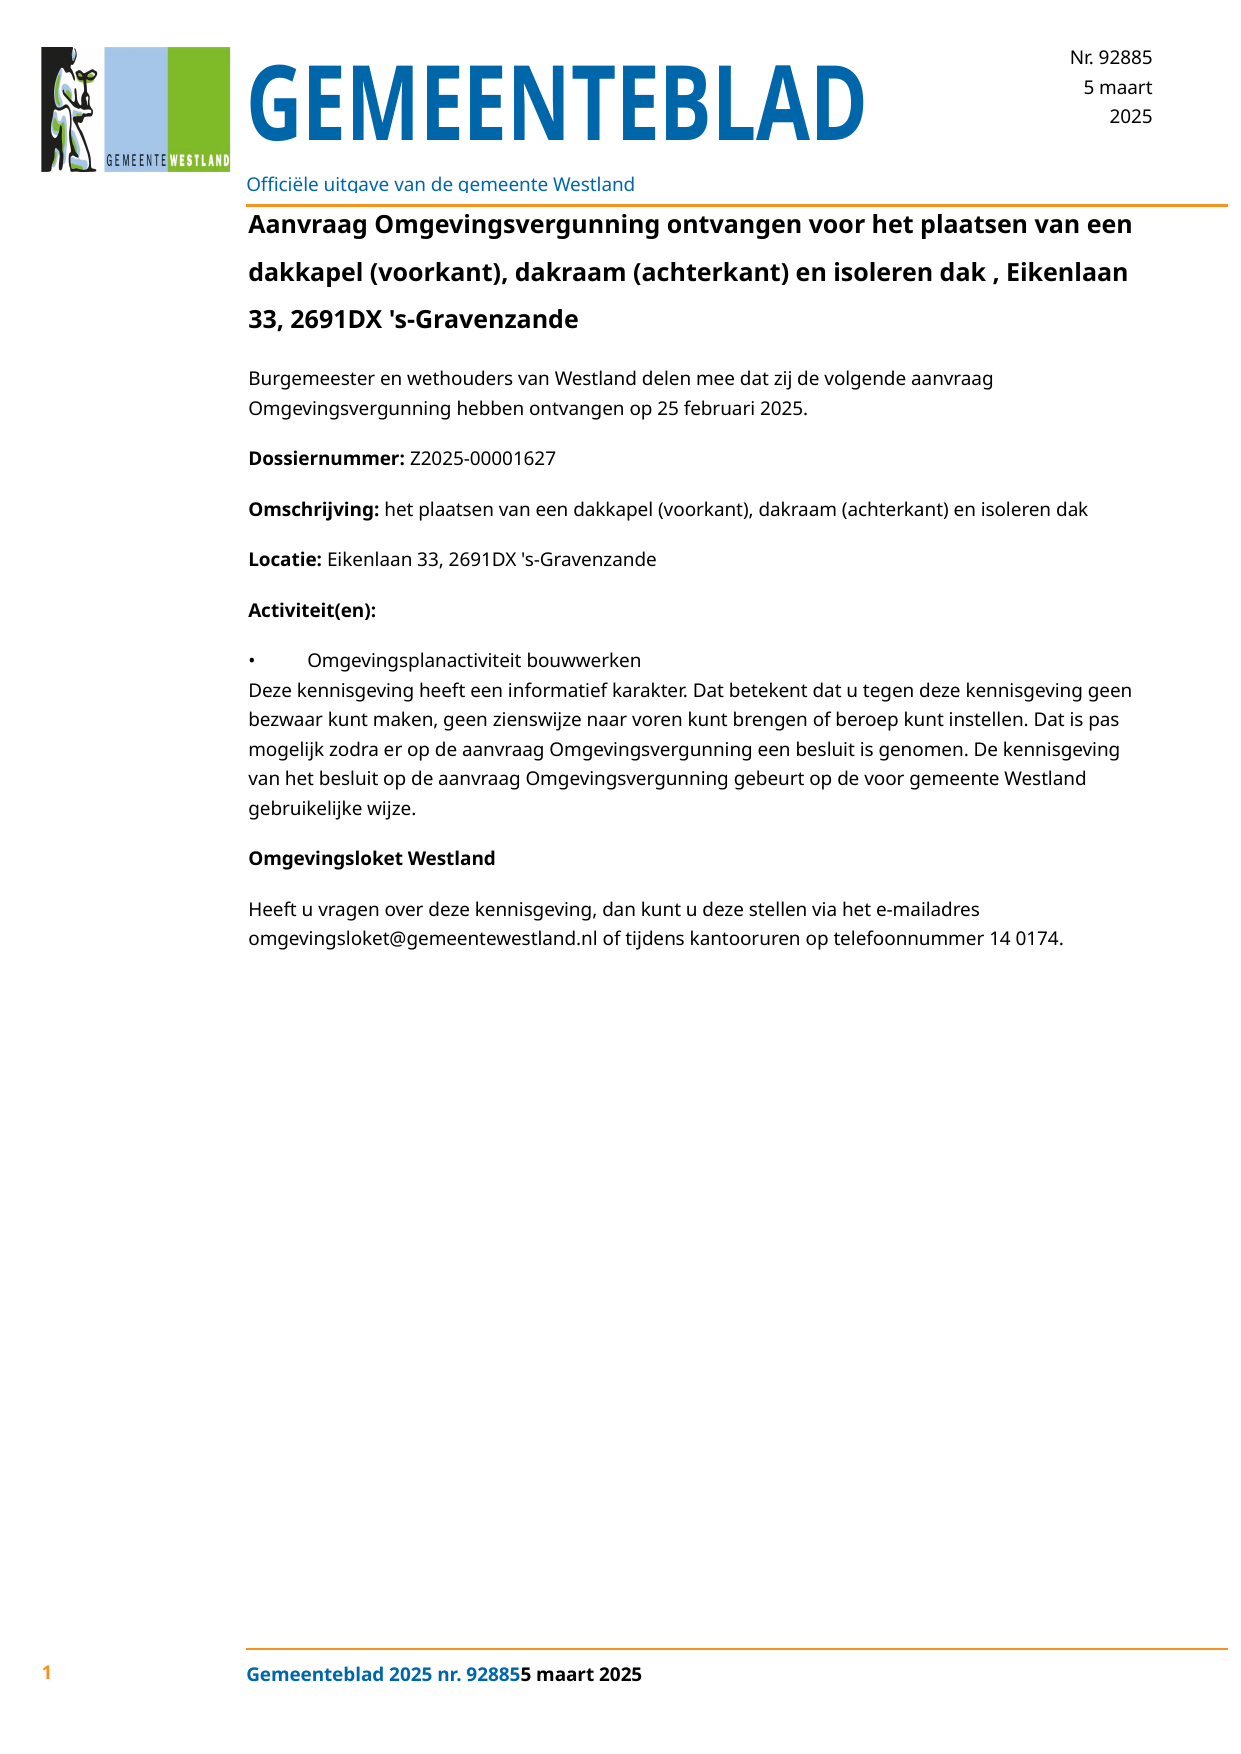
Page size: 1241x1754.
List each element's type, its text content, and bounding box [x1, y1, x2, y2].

text Omschrijving: het plaatsen van een dakkapel (voorkant), dakraam (achterkant) en isoleren dak [248, 496, 1152, 522]
list Omgevingsplanactiviteit bouwwerken [248, 647, 1152, 673]
text Omgevingsloket Westland [248, 846, 1152, 871]
text Heeft u vragen over deze kennisgeving, dan kunt u deze stellen via het e-mailadres omgevingsloket@gemeentewestland.nl of tijdens kantooruren op telefoonnummer 14 0174. [248, 896, 1152, 951]
text Dossiernummer: Z2025-00001627 [248, 446, 1152, 471]
text Deze kennisgeving heeft een informatief karakter. Dat betekent dat u tegen deze kennisgeving geen bezwaar kunt maken, geen zienswijze naar voren kunt brengen of beroep kunt instellen. Dat is pas mogelijk zodra er op de aanvraag Omgevingsvergunning een besluit is genomen. De kennisgeving van het besluit op de aanvraag Omgevingsvergunning gebeurt op de voor gemeente Westland gebruikelijke wijze. [248, 677, 1152, 821]
text Burgemeester en wethouders van Westland delen mee dat zij de volgende aanvraag Omgevingsvergunning hebben ontvangen op 25 februari 2025. [248, 366, 1152, 421]
text Aanvraag Omgevingsvergunning ontvangen voor het plaatsen van een dakkapel (voorkant), dakraam (achterkant) en isoleren dak , Eikenlaan 33, 2691DX 's-Gravenzande [248, 207, 1152, 336]
text Locatie: Eikenlaan 33, 2691DX 's-Gravenzande [248, 546, 1152, 572]
text Activiteit(en): [248, 597, 1152, 622]
picture [41, 47, 231, 172]
